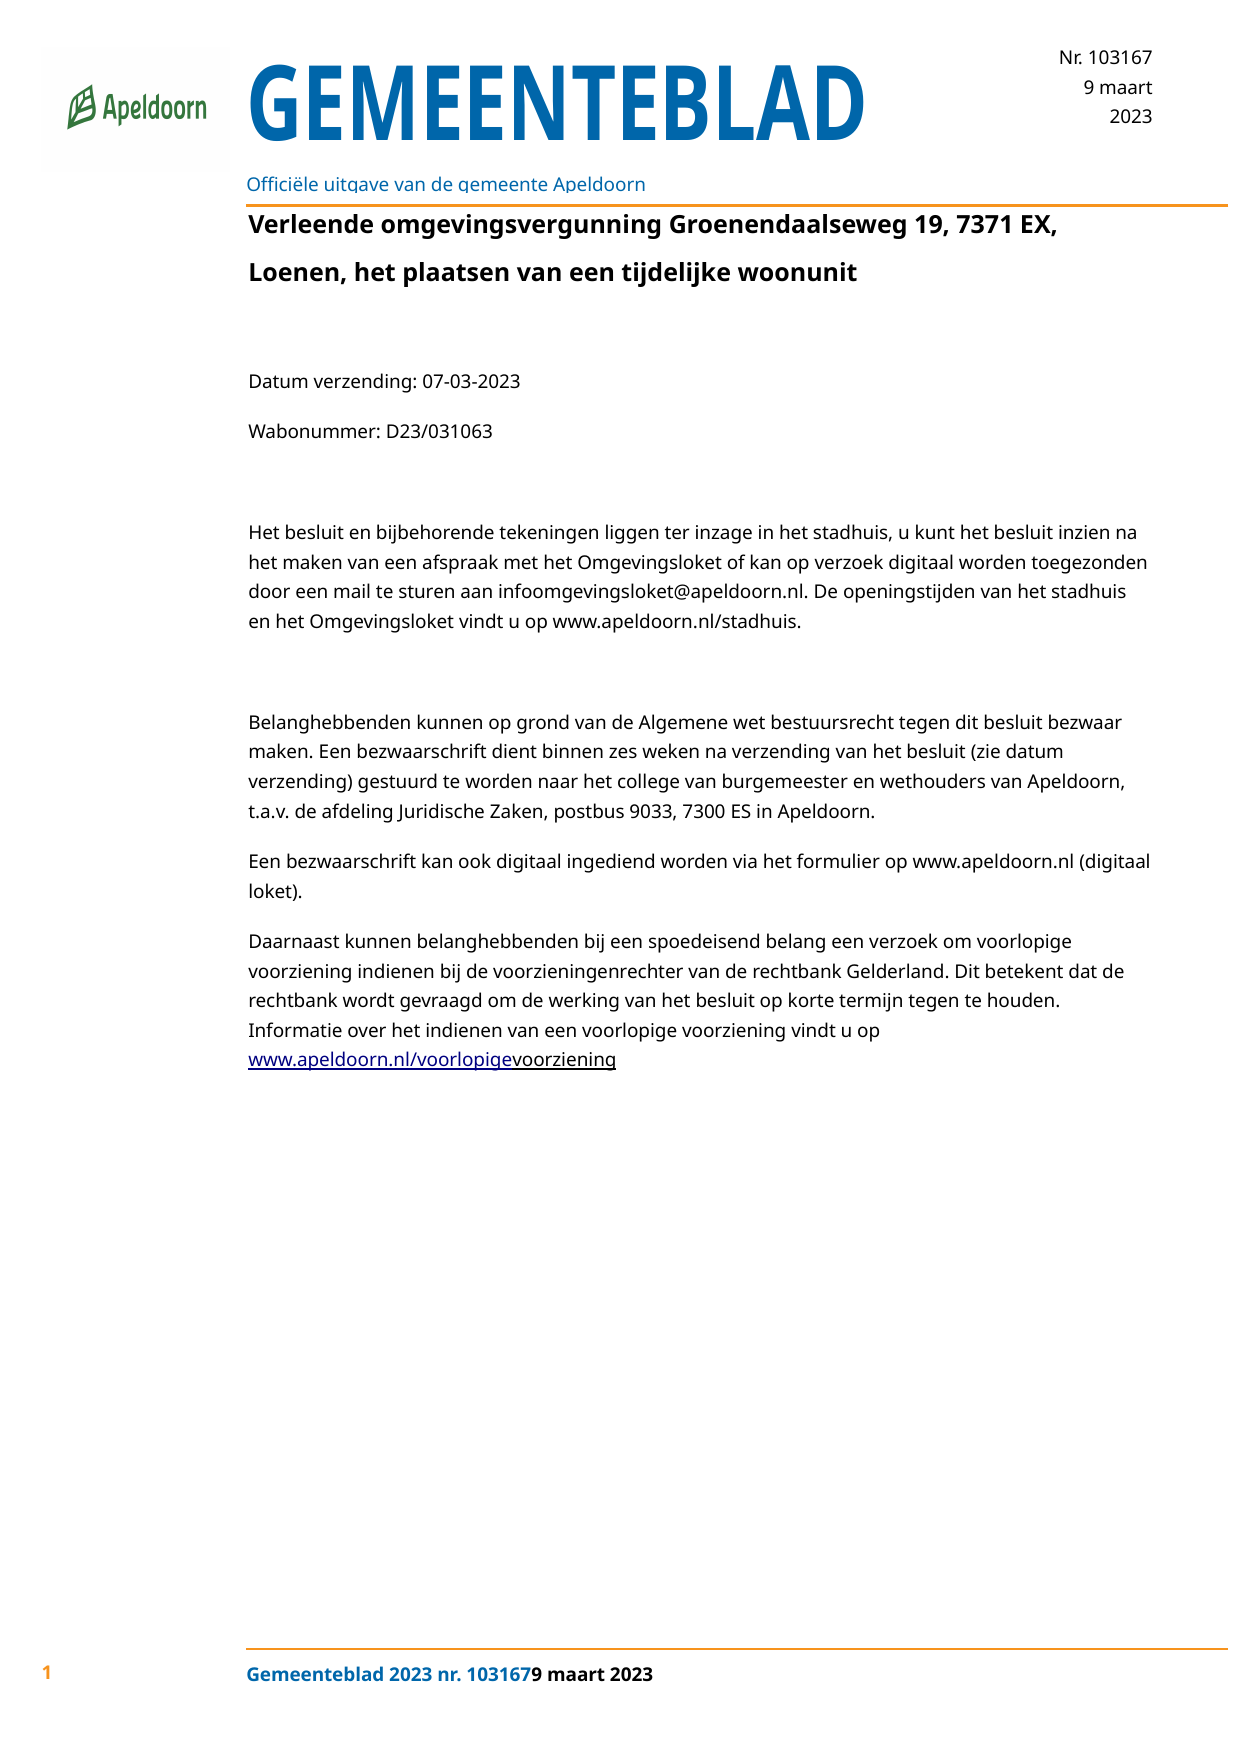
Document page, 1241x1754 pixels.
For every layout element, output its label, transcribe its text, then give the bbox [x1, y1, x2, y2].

picture [41, 47, 231, 172]
text Belanghebbenden kunnen op grond van de Algemene wet bestuursrecht tegen dit besluit bezwaar maken. Een bezwaarschrift dient binnen zes weken na verzending van het besluit (zie datum verzending) gestuurd te worden naar het college van burgemeester en wethouders van Apeldoorn, t.a.v. de afdeling Juridische Zaken, postbus 9033, 7300 ES in Apeldoorn. [248, 709, 1152, 824]
text Wabonummer: D23/031063 [248, 419, 1152, 444]
text Verleende omgevingsvergunning Groenendaalseweg 19, 7371 EX, Loenen, het plaatsen van een tijdelijke woonunit [248, 207, 1152, 288]
text Het besluit en bijbehorende tekeningen liggen ter inzage in het stadhuis, u kunt het besluit inzien na het maken van een afspraak met het Omgevingsloket of kan op verzoek digitaal worden toegezonden door een mail te sturen aan infoomgevingsloket@apeldoorn.nl. De openingstijden van het stadhuis en het Omgevingsloket vindt u op www.apeldoorn.nl/stadhuis. [248, 519, 1152, 634]
text Daarnaast kunnen belanghebbenden bij een spoedeisend belang een verzoek om voorlopige voorziening indienen bij de voorzieningenrechter van de rechtbank Gelderland. Dit betekent dat de rechtbank wordt gevraagd om de werking van het besluit op korte termijn tegen te houden. Informatie over het indienen van een voorlopige voorziening vindt u op www.apeldoorn.nl/voorlopigevoorziening [248, 928, 1152, 1072]
text Datum verzending: 07-03-2023 [248, 368, 1152, 394]
text Een bezwaarschrift kan ook digitaal ingediend worden via het formulier op www.apeldoorn.nl (digitaal loket). [248, 848, 1152, 904]
